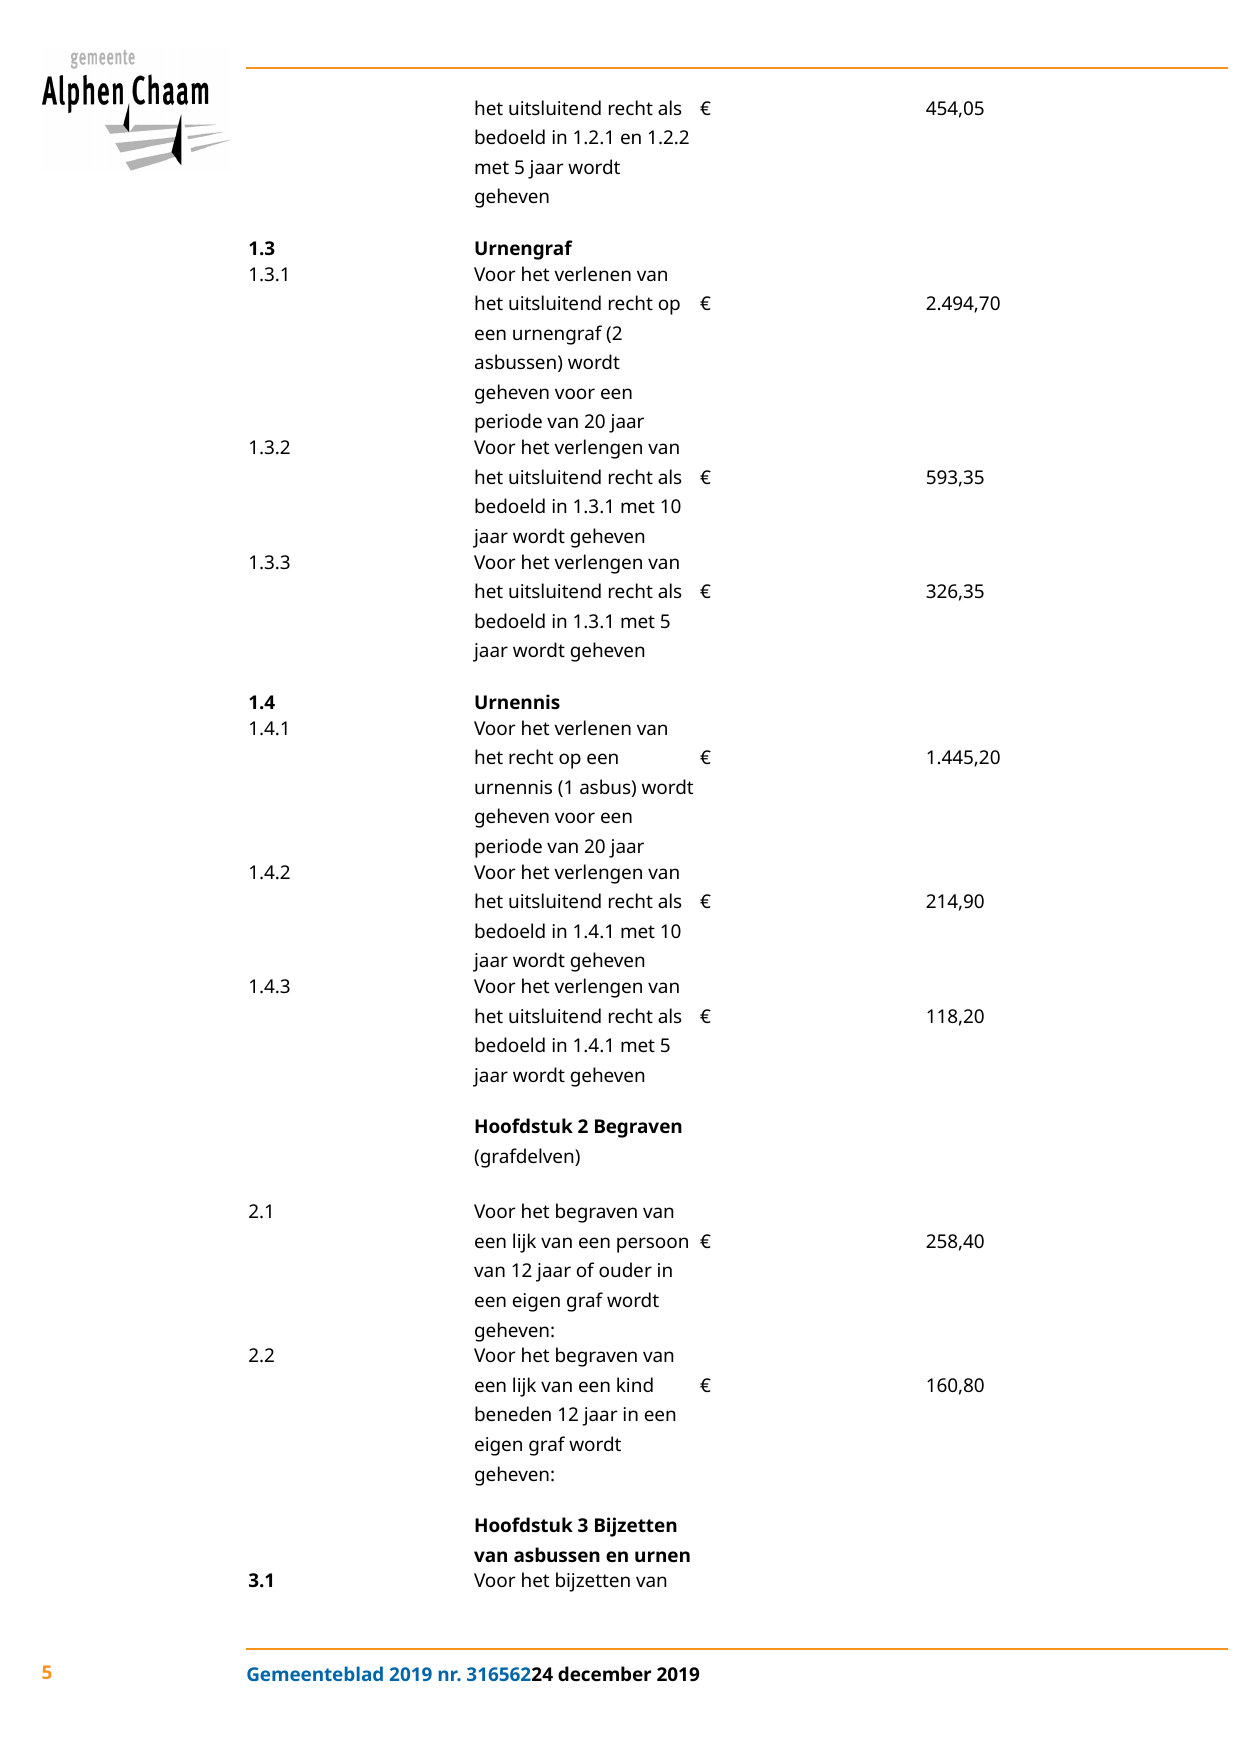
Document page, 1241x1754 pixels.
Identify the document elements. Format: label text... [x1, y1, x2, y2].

table_cell € [700, 859, 926, 973]
table_cell 1.4 [248, 689, 474, 715]
table_cell € [700, 1199, 926, 1342]
table_cell [248, 1512, 474, 1568]
table_cell [700, 689, 926, 715]
table_cell [700, 1114, 926, 1198]
table_cell Voor het bijzetten van [474, 1568, 700, 1593]
table_cell [248, 663, 474, 689]
table_cell [474, 1487, 700, 1512]
table_cell [700, 1568, 926, 1593]
table_cell [926, 1512, 1152, 1568]
table_cell Hoofdstuk 3 Bijzetten van asbussen en urnen [474, 1512, 700, 1568]
table_cell € [700, 715, 926, 859]
table_cell [926, 1487, 1152, 1512]
table_cell [926, 209, 1152, 235]
table_cell 1.3.1 [248, 261, 474, 434]
table_cell € [700, 95, 926, 209]
table_cell € [700, 549, 926, 663]
table_cell [700, 209, 926, 235]
table_cell [926, 1088, 1152, 1113]
table_cell [700, 235, 926, 261]
table_cell Voor het begraven van een lijk van een persoon van 12 jaar of ouder in een eigen graf wordt geheven: [474, 1199, 700, 1342]
table_cell [926, 1568, 1152, 1593]
table_cell [474, 663, 700, 689]
table_cell 3.1 [248, 1568, 474, 1593]
table_cell [926, 235, 1152, 261]
table_cell € [700, 261, 926, 434]
table_cell [700, 663, 926, 689]
table_cell 1.445,20 [926, 715, 1152, 859]
table_cell Voor het verlengen van het uitsluitend recht als bedoeld in 1.4.1 met 10 jaar wordt geheven [474, 859, 700, 973]
table_cell 2.2 [248, 1343, 474, 1487]
table_cell 593,35 [926, 434, 1152, 549]
table_cell 1.4.1 [248, 715, 474, 859]
table_cell [926, 689, 1152, 715]
table_cell 258,40 [926, 1199, 1152, 1342]
table_cell Voor het verlengen van het uitsluitend recht als bedoeld in 1.4.1 met 5 jaar wordt geheven [474, 973, 700, 1088]
table_cell 454,05 [926, 95, 1152, 209]
table_cell 1.3.2 [248, 434, 474, 549]
table_cell 1.4.2 [248, 859, 474, 973]
table_cell het uitsluitend recht als bedoeld in 1.2.1 en 1.2.2 met 5 jaar wordt geheven [474, 95, 700, 209]
table_cell [248, 1114, 474, 1198]
table_cell Voor het verlenen van het recht op een urnennis (1 asbus) wordt geheven voor een periode van 20 jaar [474, 715, 700, 859]
table_cell € [700, 973, 926, 1088]
table_cell [700, 1512, 926, 1568]
table_cell Voor het verlenen van het uitsluitend recht op een urnengraf (2 asbussen) wordt geheven voor een periode van 20 jaar [474, 261, 700, 434]
table_cell [248, 1088, 474, 1113]
table_cell € [700, 434, 926, 549]
table_cell [700, 1487, 926, 1512]
table_cell [474, 1088, 700, 1113]
table_cell [474, 209, 700, 235]
table_cell [926, 1114, 1152, 1198]
table_cell Voor het begraven van een lijk van een kind beneden 12 jaar in een eigen graf wordt geheven: [474, 1343, 700, 1487]
table_cell 326,35 [926, 549, 1152, 663]
table_cell 1.4.3 [248, 973, 474, 1088]
picture [41, 47, 231, 172]
table_cell 160,80 [926, 1343, 1152, 1487]
table_cell Voor het verlengen van het uitsluitend recht als bedoeld in 1.3.1 met 10 jaar wordt geheven [474, 434, 700, 549]
table_cell [248, 209, 474, 235]
table_cell [700, 1088, 926, 1113]
table_cell 1.3.3 [248, 549, 474, 663]
table_cell Voor het verlengen van het uitsluitend recht als bedoeld in 1.3.1 met 5 jaar wordt geheven [474, 549, 700, 663]
table_cell 1.3 [248, 235, 474, 261]
table_cell € [700, 1343, 926, 1487]
table_cell Hoofdstuk 2 Begraven (grafdelven) [474, 1114, 700, 1198]
table_cell [248, 1487, 474, 1512]
table_cell Urnennis [474, 689, 700, 715]
table_cell 2.1 [248, 1199, 474, 1342]
table_cell Urnengraf [474, 235, 700, 261]
table_cell 2.494,70 [926, 261, 1152, 434]
table_cell 214,90 [926, 859, 1152, 973]
table_cell [926, 663, 1152, 689]
table_cell 118,20 [926, 973, 1152, 1088]
table_cell [248, 95, 474, 209]
